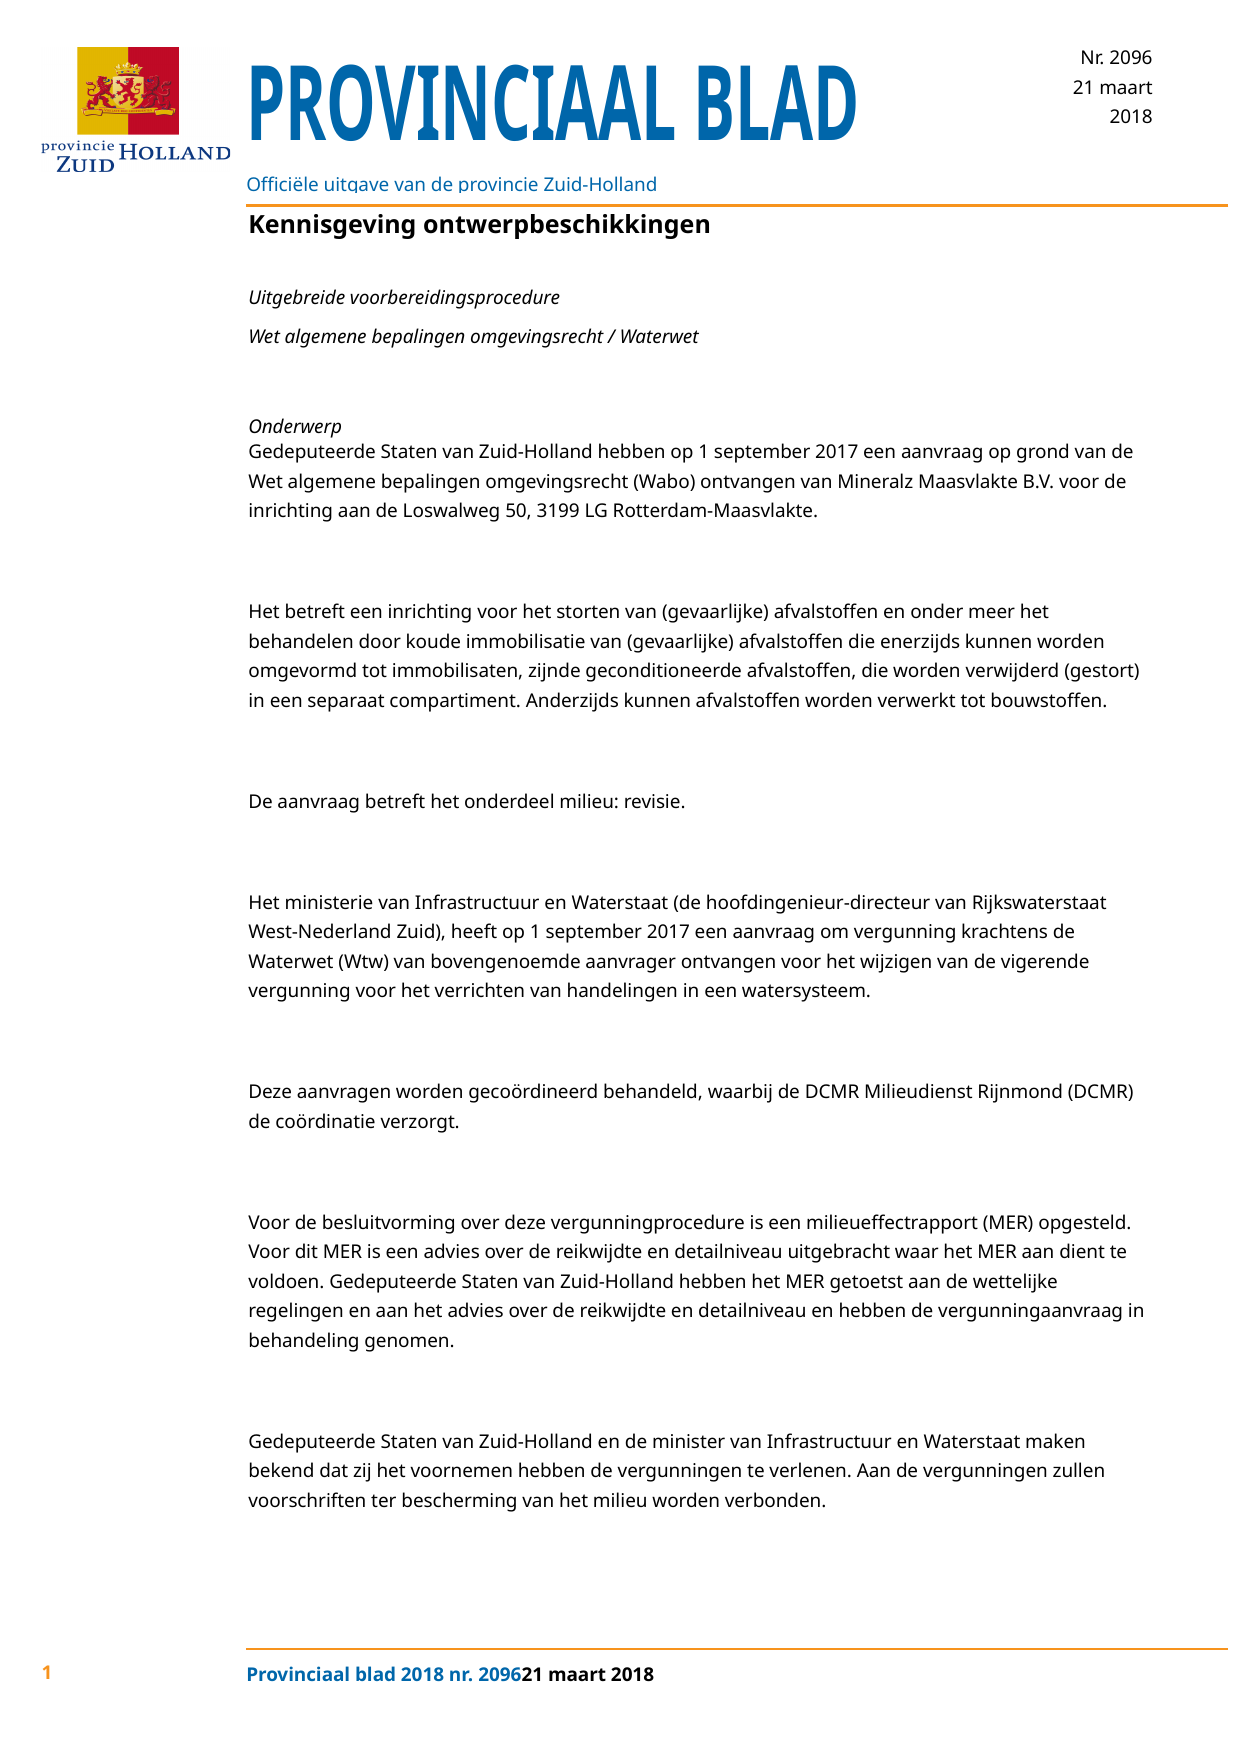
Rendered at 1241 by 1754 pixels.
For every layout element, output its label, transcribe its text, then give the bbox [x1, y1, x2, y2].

text Deze aanvragen worden gecoördineerd behandeld, waarbij de DCMR Milieudienst Rijnmond (DCMR) de coördinatie verzorgt. [248, 1078, 1152, 1134]
text Onderwerp [248, 413, 1152, 438]
text Het betreft een inrichting voor het storten van (gevaarlijke) afvalstoffen en onder meer het behandelen door koude immobilisatie van (gevaarlijke) afvalstoffen die enerzijds kunnen worden omgevormd tot immobilisaten, zijnde geconditioneerde afvalstoffen, die worden verwijderd (gestort) in een separaat compartiment. Anderzijds kunnen afvalstoffen worden verwerkt tot bouwstoffen. [248, 598, 1152, 713]
text De aanvraag betreft het onderdeel milieu: revisie. [248, 788, 1152, 814]
text Voor de besluitvorming over deze vergunningprocedure is een milieueffectrapport (MER) opgesteld. Voor dit MER is een advies over de reikwijdte en detailniveau uitgebracht waar het MER aan dient te voldoen. Gedeputeerde Staten van Zuid-Holland hebben het MER getoetst aan de wettelijke regelingen en aan het advies over de reikwijdte en detailniveau en hebben de vergunningaanvraag in behandeling genomen. [248, 1209, 1152, 1353]
text Gedeputeerde Staten van Zuid-Holland en de minister van Infrastructuur en Waterstaat maken bekend dat zij het voornemen hebben de vergunningen te verlenen. Aan de vergunningen zullen voorschriften ter bescherming van het milieu worden verbonden. [248, 1428, 1152, 1513]
text Gedeputeerde Staten van Zuid-Holland hebben op 1 september 2017 een aanvraag op grond van de Wet algemene bepalingen omgevingsrecht (Wabo) ontvangen van Mineralz Maasvlakte B.V. voor de inrichting aan de Loswalweg 50, 3199 LG Rotterdam-Maasvlakte. [248, 438, 1152, 523]
text Het ministerie van Infrastructuur en Waterstaat (de hoofdingenieur-directeur van Rijkswaterstaat West-Nederland Zuid), heeft op 1 september 2017 een aanvraag om vergunning krachtens de Waterwet (Wtw) van bovengenoemde aanvrager ontvangen voor het wijzigen van de vigerende vergunning voor het verrichten van handelingen in een watersysteem. [248, 889, 1152, 1003]
text Uitgebreide voorbereidingsprocedure [248, 284, 1152, 309]
picture [41, 47, 231, 172]
text Wet algemene bepalingen omgevingsrecht / Waterwet [248, 323, 1152, 349]
text Kennisgeving ontwerpbeschikkingen [248, 207, 1152, 241]
